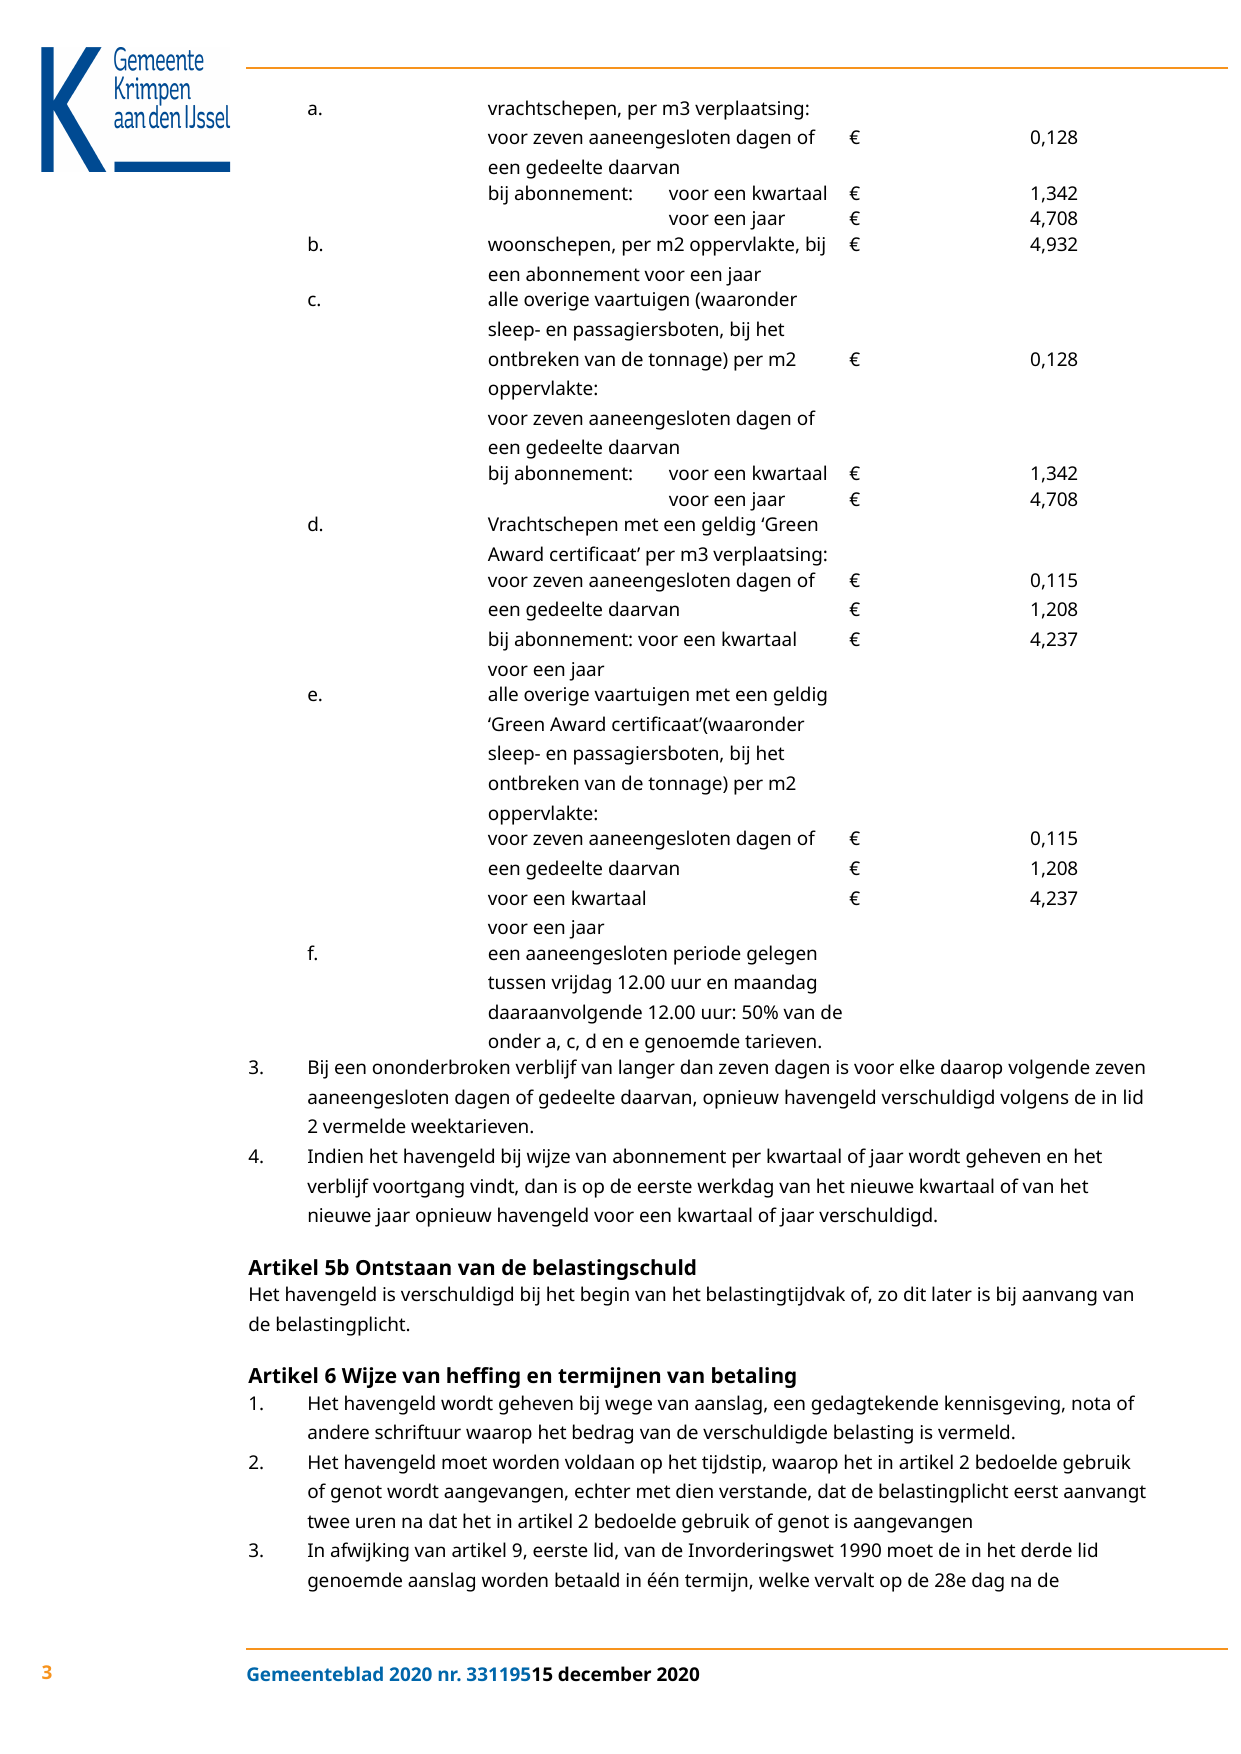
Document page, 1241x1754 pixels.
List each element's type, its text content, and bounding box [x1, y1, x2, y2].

table_header a. [307, 95, 488, 180]
table_cell voor een kwartaal [669, 460, 849, 486]
table_header 0,128 [1030, 95, 1211, 180]
list Bij een ononderbroken verblijf van langer dan zeven dagen is voor elke daarop volgende zeven aaneengesloten dagen of gedeelte daarvan, opnieuw havengeld verschuldigd volgens de in lid 2 vermelde weektarieven. [248, 1054, 1152, 1139]
table_cell voor zeven aaneengesloten dagen of een gedeelte daarvan voor een kwartaal voor een jaar [488, 826, 849, 940]
table_cell voor een jaar [669, 486, 849, 512]
table_cell [307, 486, 488, 512]
table_header vrachtschepen, per m3 verplaatsing: voor zeven aaneengesloten dagen of een gedeelte daarvan [488, 95, 849, 180]
table_cell [849, 681, 1030, 826]
table_cell € € € [849, 567, 1030, 681]
table_cell 4,708 [1030, 206, 1211, 231]
table_cell [1030, 512, 1211, 567]
table_cell voor zeven aaneengesloten dagen of een gedeelte daarvan bij abonnement: voor een kwartaal voor een jaar [488, 567, 849, 681]
table_cell d. [307, 512, 488, 567]
table_header € [849, 95, 1030, 180]
table_cell [1030, 940, 1211, 1054]
table_cell € [849, 486, 1030, 512]
table_cell f. [307, 940, 488, 1054]
table_cell [488, 206, 668, 231]
table_cell een aaneengesloten periode gelegen tussen vrijdag 12.00 uur en maandag daaraanvolgende 12.00 uur: 50% van de onder a, c, d en e genoemde tarieven. [488, 940, 849, 1054]
table_cell woonschepen, per m2 oppervlakte, bij een abonnement voor een jaar [488, 231, 849, 287]
table_cell voor een kwartaal [669, 180, 849, 206]
list Het havengeld wordt geheven bij wege van aanslag, een gedagtekende kennisgeving, nota of andere schriftuur waarop het bedrag van de verschuldigde belasting is vermeld. [248, 1390, 1152, 1445]
table_cell 1,342 [1030, 180, 1211, 206]
table_cell [307, 180, 488, 206]
table_cell € [849, 206, 1030, 231]
table_cell c. [307, 287, 488, 460]
table_cell [307, 206, 488, 231]
table_cell alle overige vaartuigen (waaronder sleep- en passagiersboten, bij het ontbreken van de tonnage) per m2 oppervlakte: voor zeven aaneengesloten dagen of een gedeelte daarvan [488, 287, 849, 460]
table_cell bij abonnement: [488, 180, 668, 206]
table_cell [488, 486, 668, 512]
table_cell € [849, 180, 1030, 206]
table_cell [307, 460, 488, 486]
table_cell [1030, 681, 1211, 826]
table_cell € € € [849, 826, 1030, 940]
table_cell 1,342 [1030, 460, 1211, 486]
list Het havengeld moet worden voldaan op het tijdstip, waarop het in artikel 2 bedoelde gebruik of genot wordt aangevangen, echter met dien verstande, dat de belastingplicht eerst aanvangt twee uren na dat het in artikel 2 bedoelde gebruik of genot is aangevangen [248, 1449, 1152, 1534]
table_cell 0,128 [1030, 287, 1211, 460]
table_cell voor een jaar [669, 206, 849, 231]
table_cell 0,115 1,208 4,237 [1030, 826, 1211, 940]
table_cell [849, 512, 1030, 567]
text Artikel 6 Wijze van heffing en termijnen van betaling [248, 1361, 1152, 1390]
table_cell € [849, 287, 1030, 460]
table_cell e. [307, 681, 488, 826]
table_cell [849, 940, 1030, 1054]
table_cell alle overige vaartuigen met een geldig ‘Green Award certificaat’(waaronder sleep- en passagiersboten, bij het ontbreken van de tonnage) per m2 oppervlakte: [488, 681, 849, 826]
text Het havengeld is verschuldigd bij het begin van het belastingtijdvak of, zo dit later is bij aanvang van de belastingplicht. [248, 1281, 1152, 1337]
text Artikel 5b Ontstaan van de belastingschuld [248, 1253, 1152, 1281]
table_cell b. [307, 231, 488, 287]
list Indien het havengeld bij wijze van abonnement per kwartaal of jaar wordt geheven en het verblijf voortgang vindt, dan is op de eerste werkdag van het nieuwe kwartaal of van het nieuwe jaar opnieuw havengeld voor een kwartaal of jaar verschuldigd. [248, 1143, 1152, 1228]
table_cell 0,115 1,208 4,237 [1030, 567, 1211, 681]
table_cell Vrachtschepen met een geldig ‘Green Award certificaat’ per m3 verplaatsing: [488, 512, 849, 567]
table_cell € [849, 460, 1030, 486]
table_cell € [849, 231, 1030, 287]
table_cell [307, 567, 488, 681]
picture [41, 47, 231, 172]
table_cell 4,708 [1030, 486, 1211, 512]
table_cell bij abonnement: [488, 460, 668, 486]
table_cell [307, 826, 488, 940]
list In afwijking van artikel 9, eerste lid, van de Invorderingswet 1990 moet de in het derde lid genoemde aanslag worden betaald in één termijn, welke vervalt op de 28e dag na de [248, 1538, 1152, 1593]
table_cell 4,932 [1030, 231, 1211, 287]
